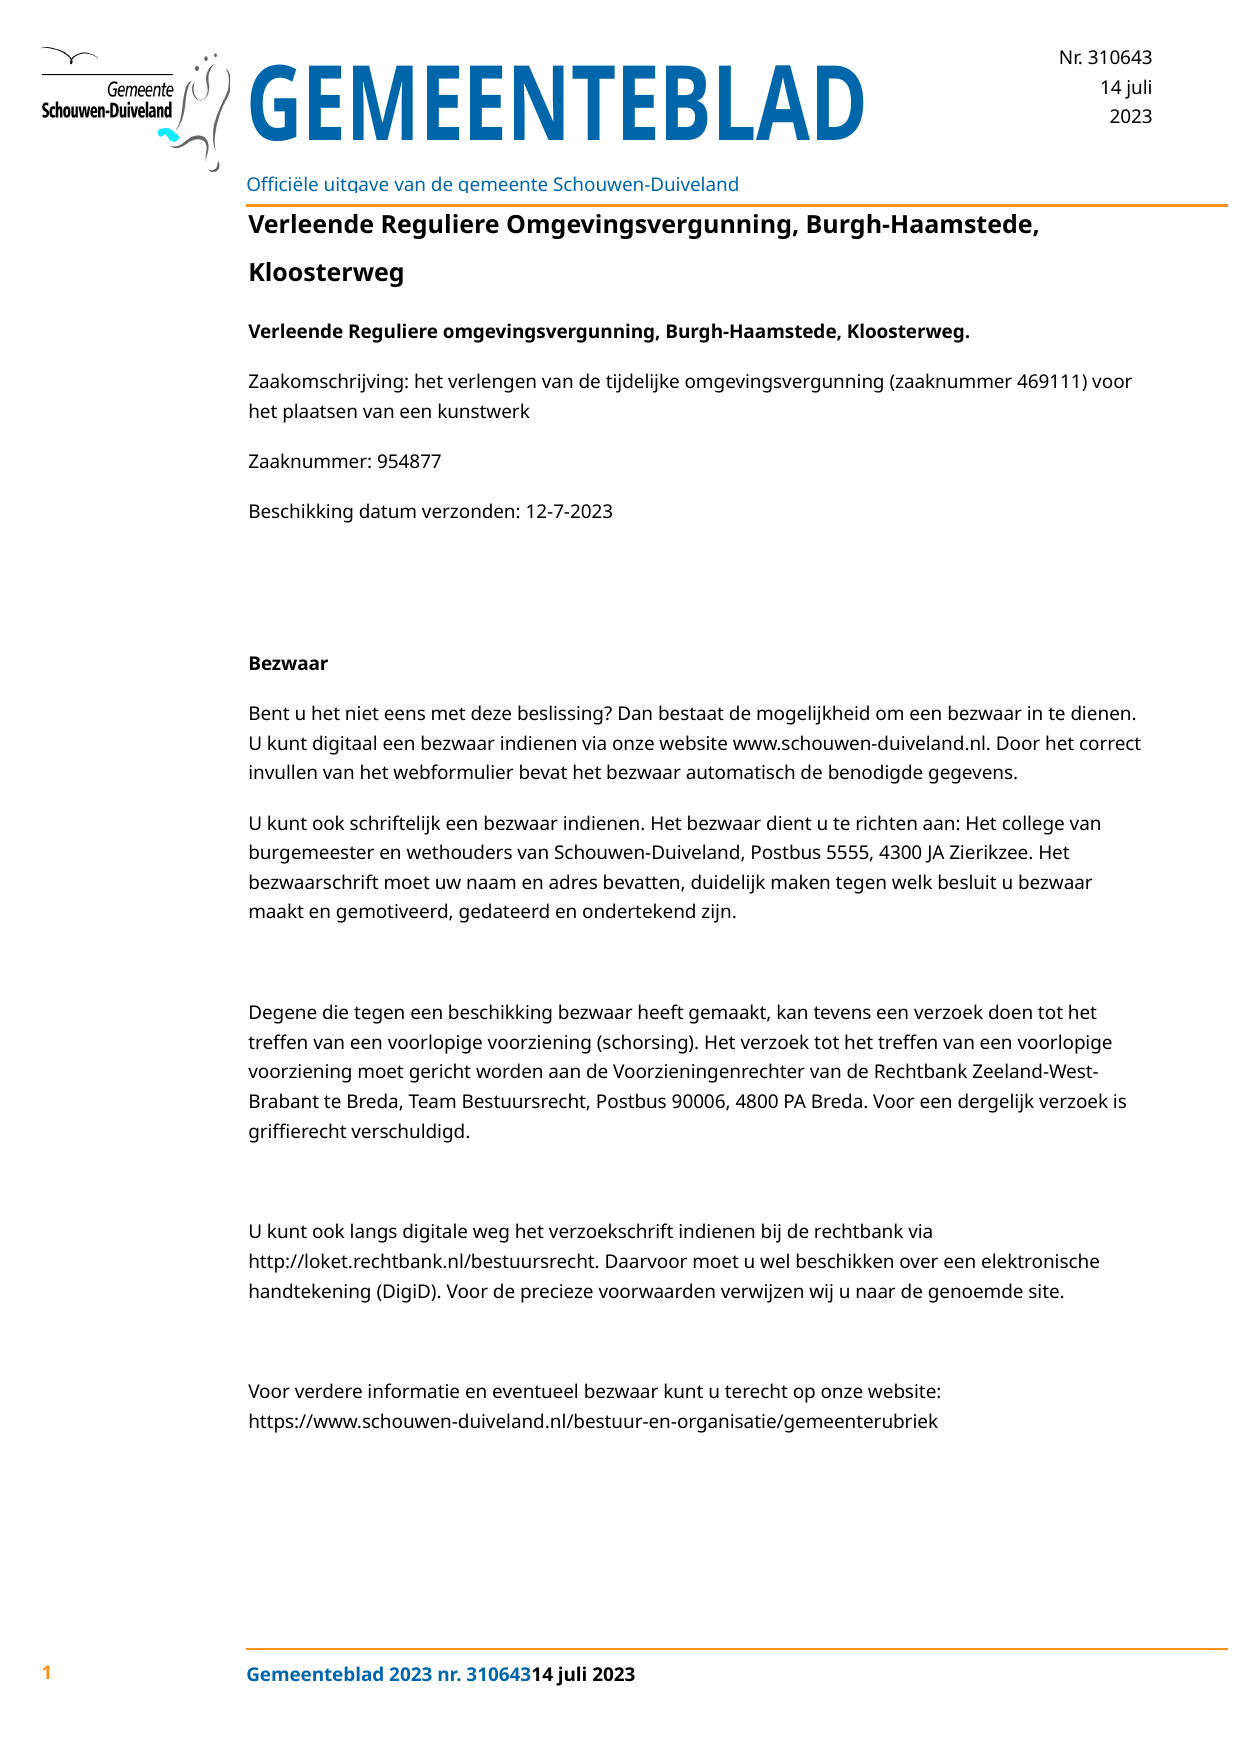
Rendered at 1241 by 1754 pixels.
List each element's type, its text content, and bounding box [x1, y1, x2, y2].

text U kunt ook schriftelijk een bezwaar indienen. Het bezwaar dient u te richten aan: Het college van burgemeester en wethouders van Schouwen-Duiveland, Postbus 5555, 4300 JA Zierikzee. Het bezwaarschrift moet uw naam en adres bevatten, duidelijk maken tegen welk besluit u bezwaar maakt en gemotiveerd, gedateerd en ondertekend zijn. [248, 810, 1152, 924]
text Bent u het niet eens met deze beslissing? Dan bestaat de mogelijkheid om een bezwaar in te dienen. U kunt digitaal een bezwaar indienen via onze website www.schouwen-duiveland.nl. Door het correct invullen van het webformulier bevat het bezwaar automatisch de benodigde gegevens. [248, 700, 1152, 785]
picture [41, 47, 231, 172]
text Zaakomschrijving: het verlengen van de tijdelijke omgevingsvergunning (zaaknummer 469111) voor het plaatsen van een kunstwerk [248, 368, 1152, 424]
text Degene die tegen een beschikking bezwaar heeft gemaakt, kan tevens een verzoek doen tot het treffen van een voorlopige voorziening (schorsing). Het verzoek tot het treffen van een voorlopige voorziening moet gericht worden aan de Voorzieningenrechter van de Rechtbank Zeeland-West-Brabant te Breda, Team Bestuursrecht, Postbus 90006, 4800 PA Breda. Voor een dergelijk verzoek is griffierecht verschuldigd. [248, 999, 1152, 1144]
text Beschikking datum verzonden: 12-7-2023 [248, 499, 1152, 524]
text Voor verdere informatie en eventueel bezwaar kunt u terecht op onze website: https://www.schouwen-duiveland.nl/bestuur-en-organisatie/gemeenterubriek [248, 1379, 1152, 1434]
text Zaaknummer: 954877 [248, 448, 1152, 474]
text Bezwaar [248, 650, 1152, 676]
text Verleende Reguliere Omgevingsvergunning, Burgh-Haamstede, Kloosterweg [248, 207, 1152, 288]
text Verleende Reguliere omgevingsvergunning, Burgh-Haamstede, Kloosterweg. [248, 318, 1152, 344]
text U kunt ook langs digitale weg het verzoekschrift indienen bij de rechtbank via http://loket.rechtbank.nl/bestuursrecht. Daarvoor moet u wel beschikken over een elektronische handtekening (DigiD). Voor de precieze voorwaarden verwijzen wij u naar de genoemde site. [248, 1219, 1152, 1304]
